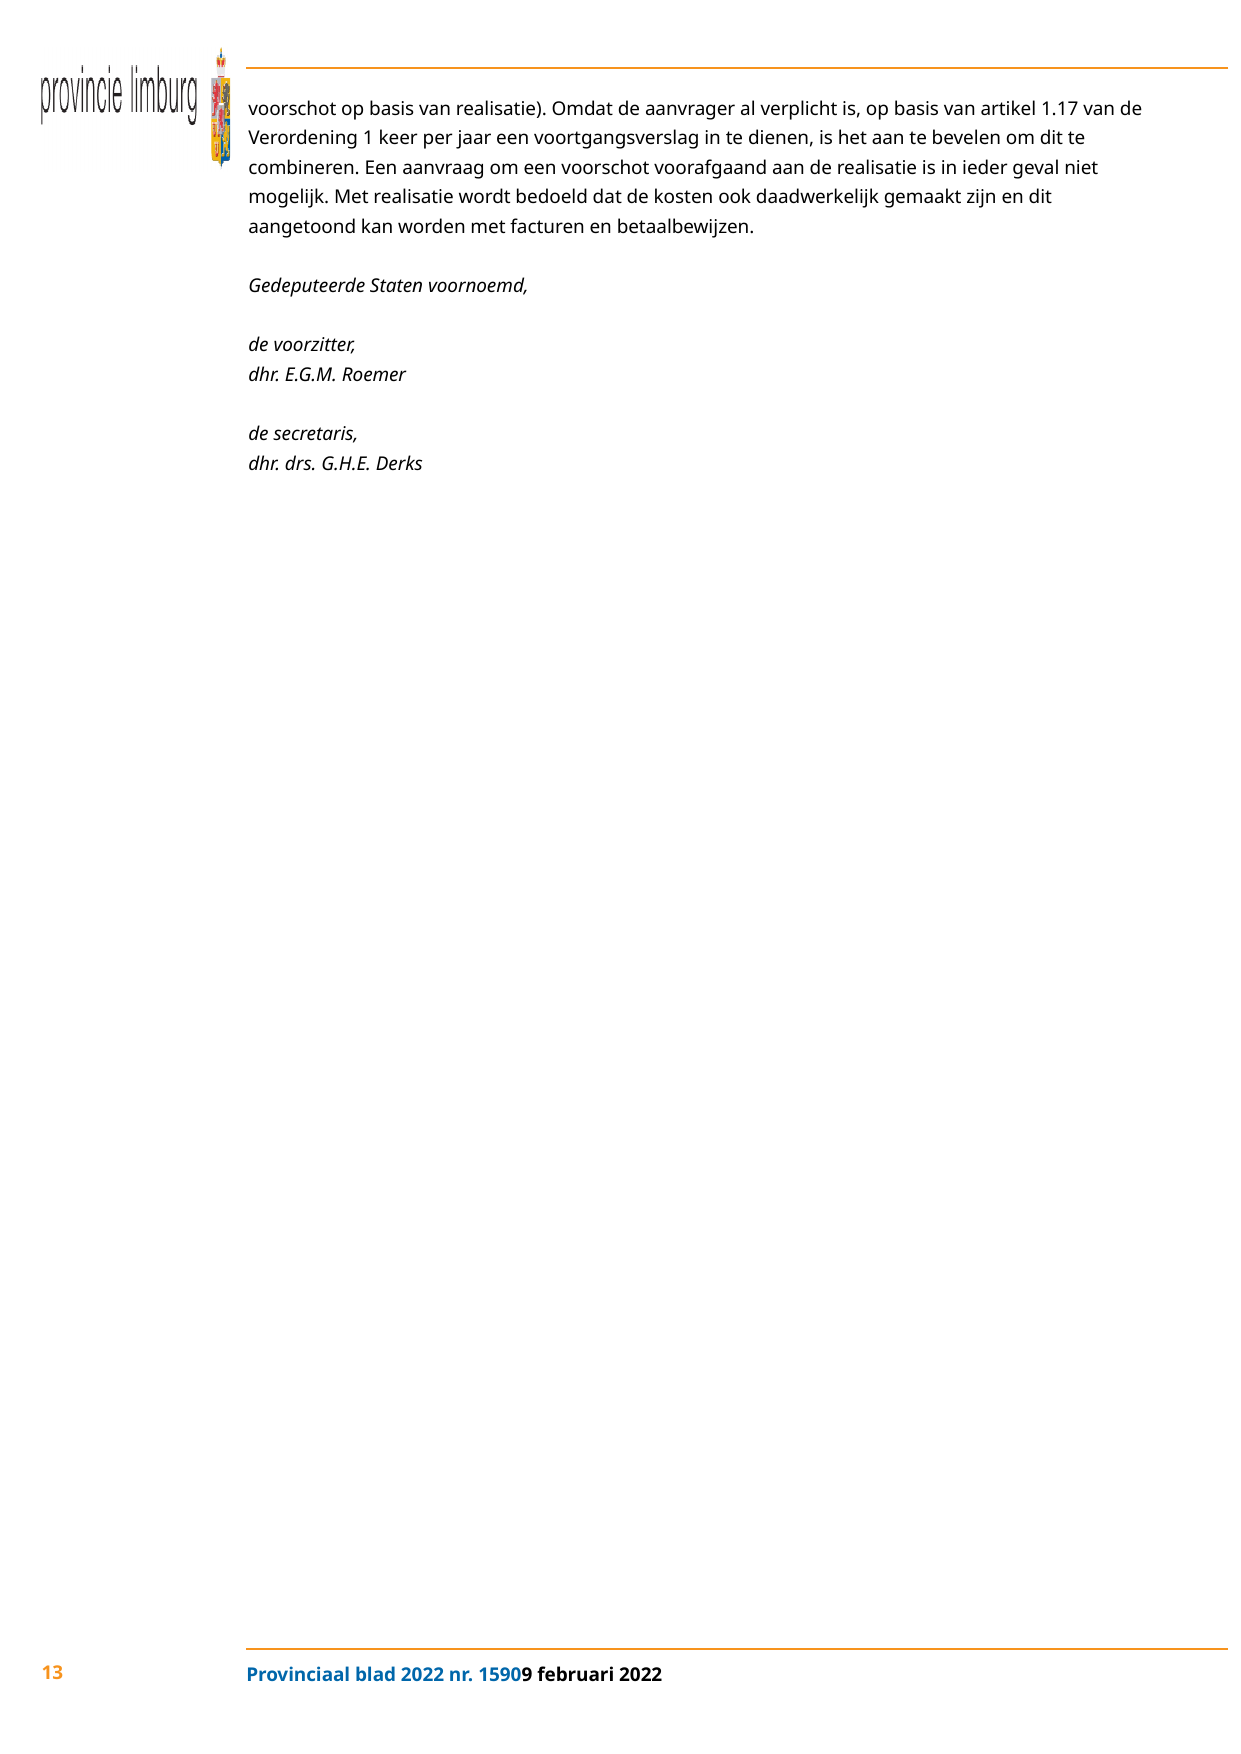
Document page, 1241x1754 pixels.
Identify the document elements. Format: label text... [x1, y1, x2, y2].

text voorschot op basis van realisatie). Omdat de aanvrager al verplicht is, op basis van artikel 1.17 van de Verordening 1 keer per jaar een voortgangsverslag in te dienen, is het aan te bevelen om dit te combineren. Een aanvraag om een voorschot voorafgaand aan de realisatie is in ieder geval niet mogelijk. Met realisatie wordt bedoeld dat de kosten ook daadwerkelijk gemaakt zijn en dit aangetoond kan worden met facturen en betaalbewijzen. [248, 95, 1152, 239]
text de secretaris, [248, 420, 1152, 446]
picture [41, 47, 231, 172]
text Gedeputeerde Staten voornoemd, [248, 272, 1152, 298]
text dhr. E.G.M. Roemer [248, 361, 1152, 387]
text de voorzitter, [248, 331, 1152, 357]
text dhr. drs. G.H.E. Derks [248, 450, 1152, 476]
